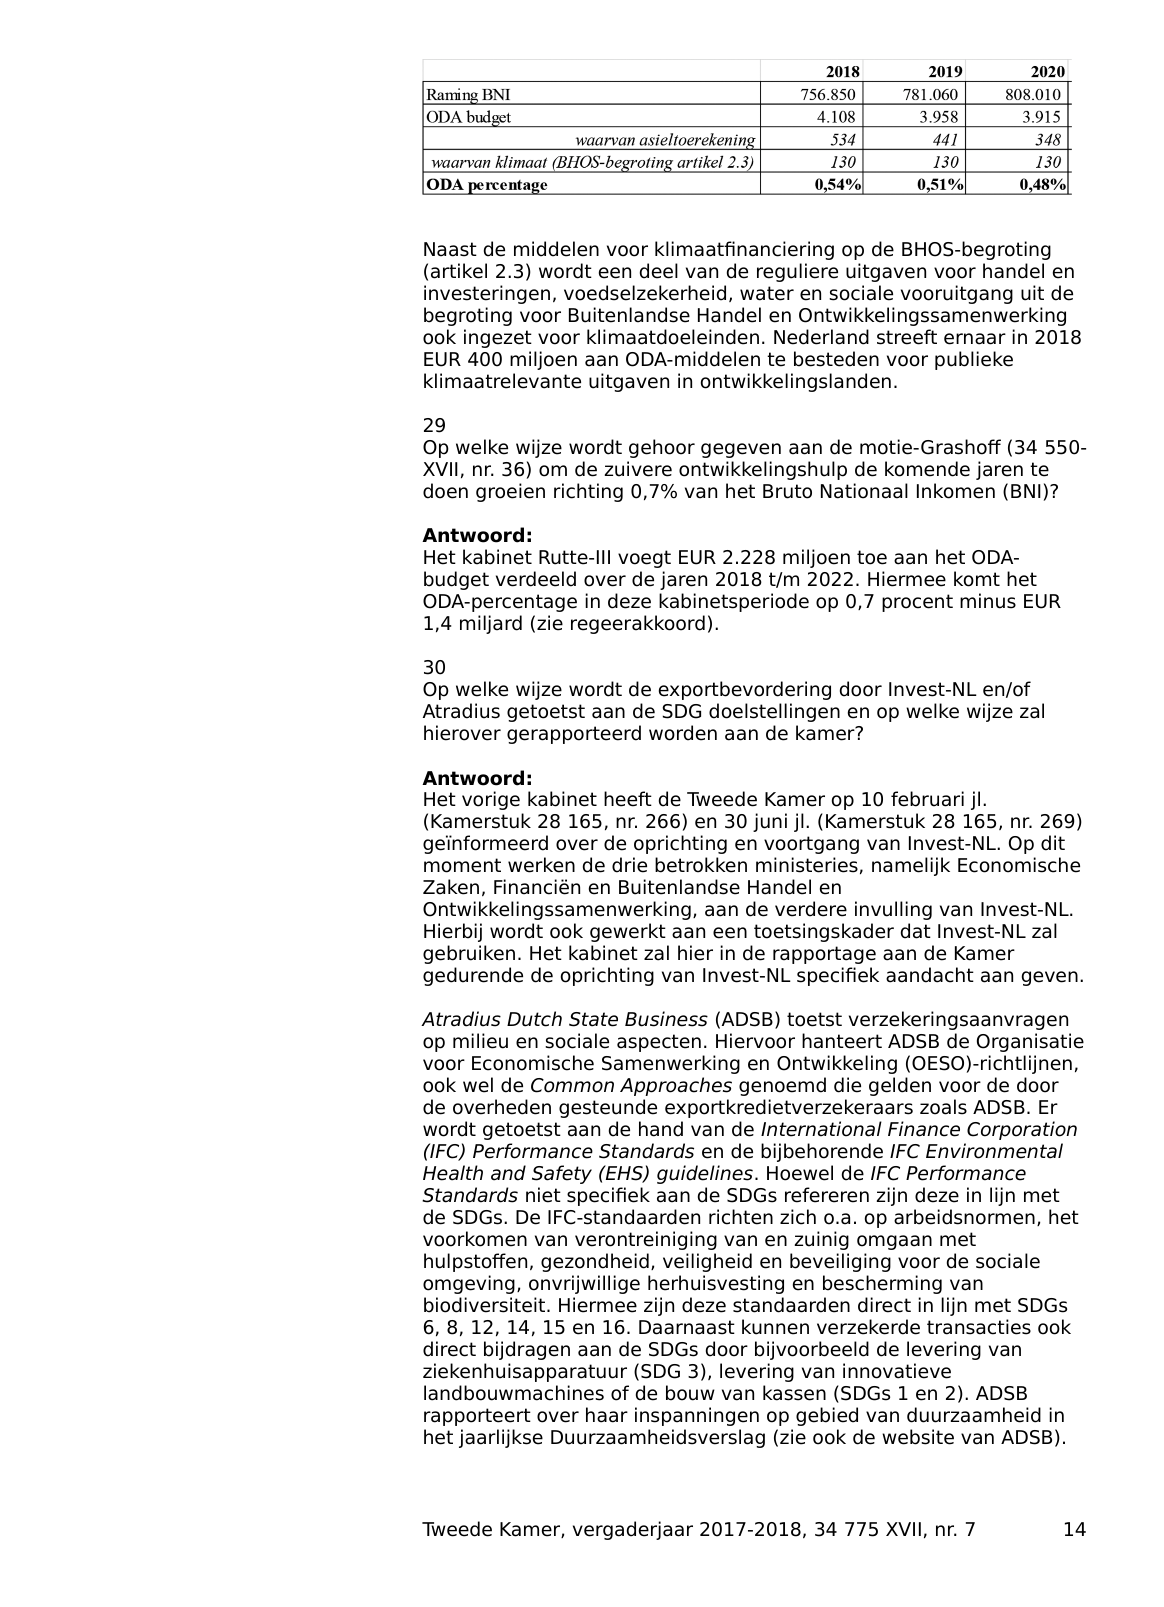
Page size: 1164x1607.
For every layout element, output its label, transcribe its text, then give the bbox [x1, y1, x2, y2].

text 29 [422, 415, 1087, 437]
text Op welke wijze wordt de exportbevordering door Invest-NL en/of Atradius getoetst aan de SDG doelstellingen en op welke wijze zal hierover gerapporteerd worden aan de kamer? [422, 679, 1087, 745]
text Op welke wijze wordt gehoor gegeven aan de motie-Grashoff (34 550-XVII, nr. 36) om de zuivere ontwikkelingshulp de komende jaren te doen groeien richting 0,7% van het Bruto Nationaal Inkomen (BNI)? [422, 437, 1087, 503]
text Antwoord: [422, 767, 1087, 789]
text Atradius Dutch State Business (ADSB) toetst verzekeringsaanvragen op milieu en sociale aspecten. Hiervoor hanteert ADSB de Organisatie voor Economische Samenwerking en Ontwikkeling (OESO)-richtlijnen, ook wel de Common Approaches genoemd die gelden voor de door de overheden gesteunde exportkredietverzekeraars zoals ADSB. Er wordt getoetst aan de hand van de International Finance Corporation (IFC) Performance Standards en de bijbehorende IFC Environmental Health and Safety (EHS) guidelines. Hoewel de IFC Performance Standards niet specifiek aan de SDGs refereren zijn deze in lijn met de SDGs. De IFC-standaarden richten zich o.a. op arbeidsnormen, het voorkomen van verontreiniging van en zuinig omgaan met hulpstoffen, gezondheid, veiligheid en beveiliging voor de sociale omgeving, onvrijwillige herhuisvesting en bescherming van biodiversiteit. Hiermee zijn deze standaarden direct in lijn met SDGs 6, 8, 12, 14, 15 en 16. Daarnaast kunnen verzekerde transacties ook direct bijdragen aan de SDGs door bijvoorbeeld de levering van ziekenhuisapparatuur (SDG 3), levering van innovatieve landbouwmachines of de bouw van kassen (SDGs 1 en 2). ADSB rapporteert over haar inspanningen op gebied van duurzaamheid in het jaarlijkse Duurzaamheidsverslag (zie ook de website van ADSB). [422, 1009, 1087, 1449]
text Naast de middelen voor klimaatfinanciering op de BHOS-begroting (artikel 2.3) wordt een deel van de reguliere uitgaven voor handel en investeringen, voedselzekerheid, water en sociale vooruitgang uit de begroting voor Buitenlandse Handel en Ontwikkelingssamenwerking ook ingezet voor klimaatdoeleinden. Nederland streeft ernaar in 2018 EUR 400 miljoen aan ODA-middelen te besteden voor publieke klimaatrelevante uitgaven in ontwikkelingslanden. [422, 239, 1087, 393]
picture [422, 59, 1072, 195]
text Het kabinet Rutte-III voegt EUR 2.228 miljoen toe aan het ODA-budget verdeeld over de jaren 2018 t/m 2022. Hiermee komt het ODA-percentage in deze kabinetsperiode op 0,7 procent minus EUR 1,4 miljard (zie regeerakkoord). [422, 547, 1087, 635]
text Het vorige kabinet heeft de Tweede Kamer op 10 februari jl. (Kamerstuk 28 165, nr. 266) en 30 juni jl. (Kamerstuk 28 165, nr. 269) geïnformeerd over de oprichting en voortgang van Invest-NL. Op dit moment werken de drie betrokken ministeries, namelijk Economische Zaken, Financiën en Buitenlandse Handel en Ontwikkelingssamenwerking, aan de verdere invulling van Invest-NL. Hierbij wordt ook gewerkt aan een toetsingskader dat Invest-NL zal gebruiken. Het kabinet zal hier in de rapportage aan de Kamer gedurende de oprichting van Invest-NL specifiek aandacht aan geven. [422, 789, 1087, 987]
text Antwoord: [422, 525, 1087, 547]
text 30 [422, 657, 1087, 679]
